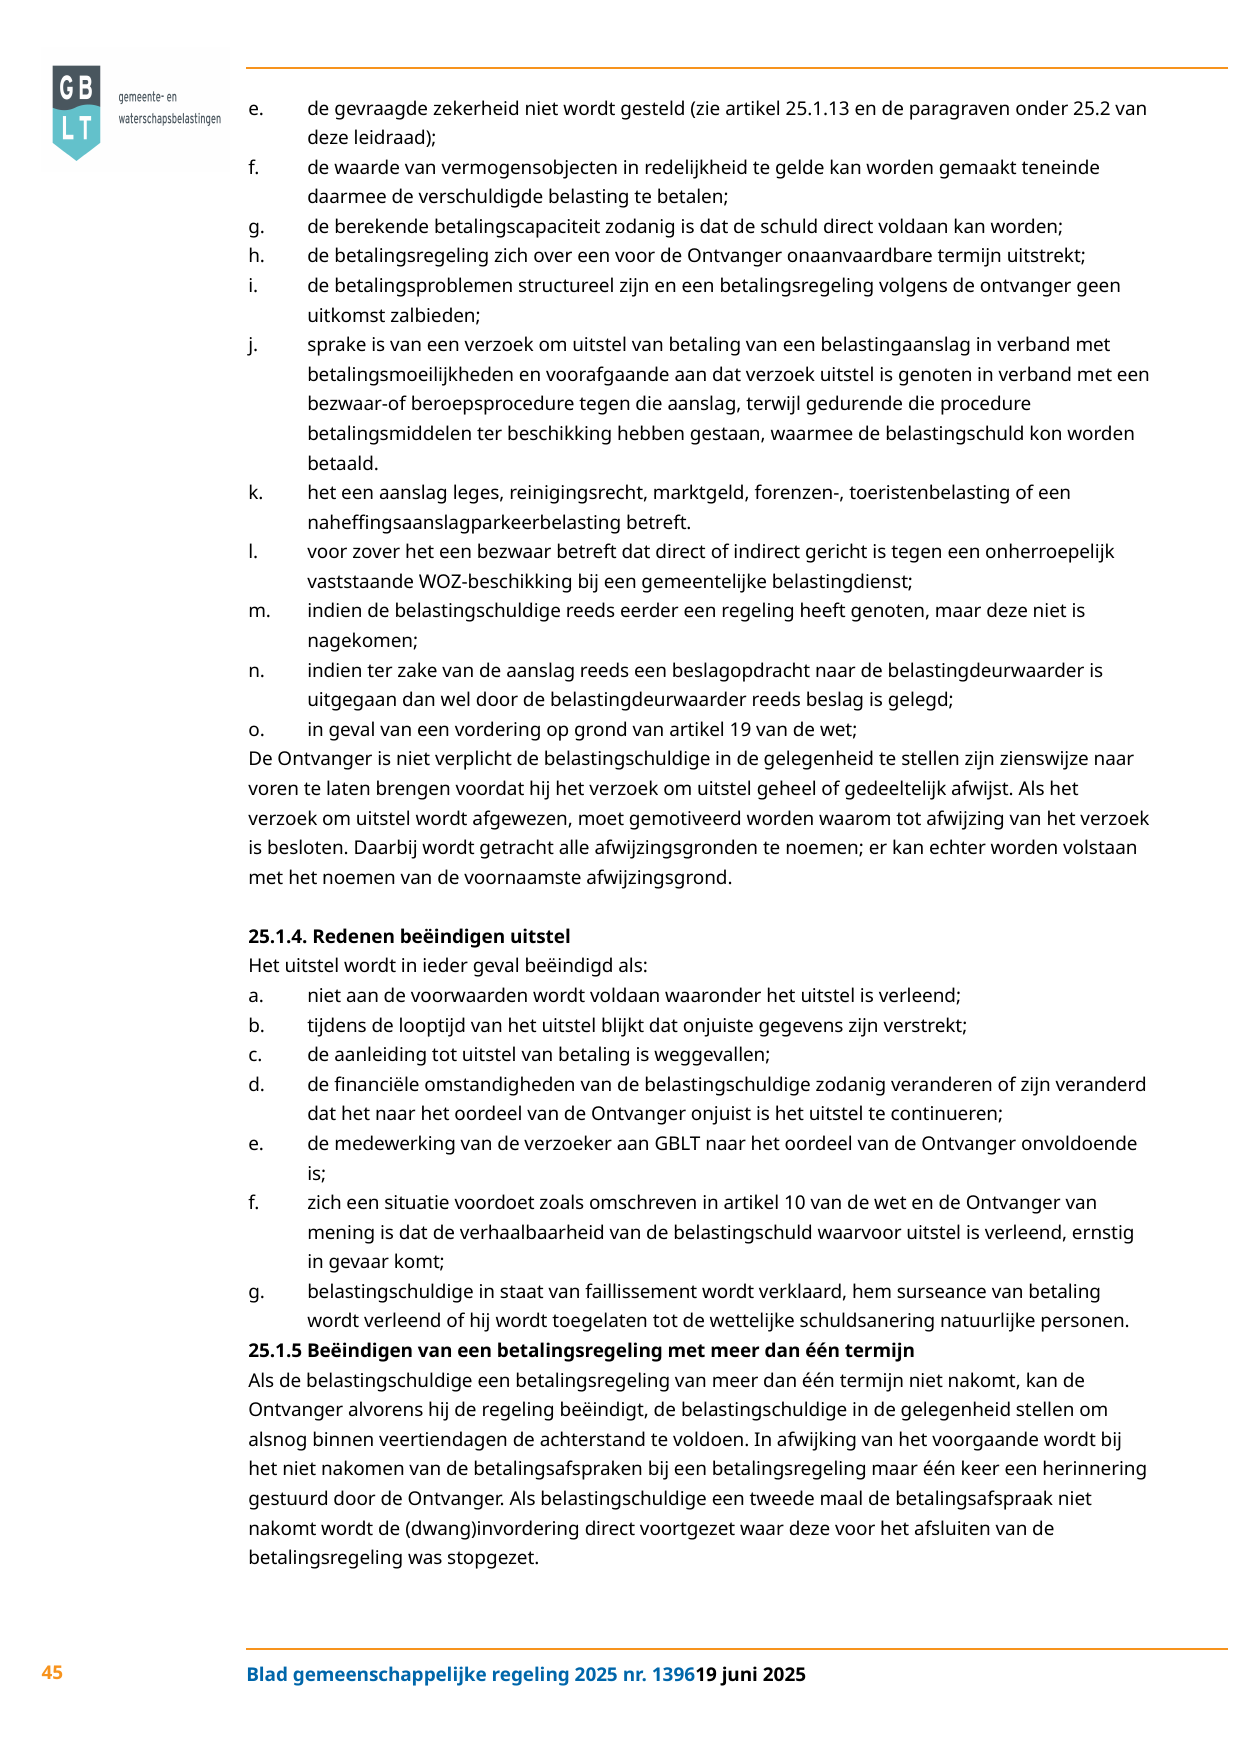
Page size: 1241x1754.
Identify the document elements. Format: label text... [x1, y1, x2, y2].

list niet aan de voorwaarden wordt voldaan waaronder het uitstel is verleend; [248, 982, 1152, 1008]
list in geval van een vordering op grond van artikel 19 van de wet; [248, 716, 1152, 742]
list tijdens de looptijd van het uitstel blijkt dat onjuiste gegevens zijn verstrekt; [248, 1012, 1152, 1038]
text 25.1.5 Beëindigen van een betalingsregeling met meer dan één termijn [248, 1337, 1152, 1363]
list zich een situatie voordoet zoals omschreven in artikel 10 van de wet en de Ontvanger van mening is dat de verhaalbaarheid van de belastingschuld waarvoor uitstel is verleend, ernstig in gevaar komt; [248, 1189, 1152, 1274]
list de betalingsregeling zich over een voor de Ontvanger onaanvaardbare termijn uitstrekt; [248, 243, 1152, 268]
list de medewerking van de verzoeker aan GBLT naar het oordeel van de Ontvanger onvoldoende is; [248, 1130, 1152, 1186]
list het een aanslag leges, reinigingsrecht, marktgeld, forenzen-, toeristenbelasting of een naheffingsaanslagparkeerbelasting betreft. [248, 479, 1152, 535]
list de aanleiding tot uitstel van betaling is weggevallen; [248, 1041, 1152, 1067]
list voor zover het een bezwaar betreft dat direct of indirect gericht is tegen een onherroepelijk vaststaande WOZ-beschikking bij een gemeentelijke belastingdienst; [248, 538, 1152, 594]
list indien de belastingschuldige reeds eerder een regeling heeft genoten, maar deze niet is nagekomen; [248, 598, 1152, 653]
text Als de belastingschuldige een betalingsregeling van meer dan één termijn niet nakomt, kan de Ontvanger alvorens hij de regeling beëindigt, de belastingschuldige in de gelegenheid stellen om alsnog binnen veertiendagen de achterstand te voldoen. In afwijking van het voorgaande wordt bij het niet nakomen van de betalingsafspraken bij een betalingsregeling maar één keer een herinnering gestuurd door de Ontvanger. Als belastingschuldige een tweede maal de betalingsafspraak niet nakomt wordt de (dwang)invordering direct voortgezet waar deze voor het afsluiten van de betalingsregeling was stopgezet. [248, 1367, 1152, 1570]
list de financiële omstandigheden van de belastingschuldige zodanig veranderen of zijn veranderd dat het naar het oordeel van de Ontvanger onjuist is het uitstel te continueren; [248, 1071, 1152, 1126]
text Het uitstel wordt in ieder geval beëindigd als: [248, 953, 1152, 978]
picture [41, 47, 231, 172]
list indien ter zake van de aanslag reeds een beslagopdracht naar de belastingdeurwaarder is uitgegaan dan wel door de belastingdeurwaarder reeds beslag is gelegd; [248, 657, 1152, 712]
list sprake is van een verzoek om uitstel van betaling van een belastingaanslag in verband met betalingsmoeilijkheden en voorafgaande aan dat verzoek uitstel is genoten in verband met een bezwaar-of beroepsprocedure tegen die aanslag, terwijl gedurende die procedure betalingsmiddelen ter beschikking hebben gestaan, waarmee de belastingschuld kon worden betaald. [248, 331, 1152, 476]
text De Ontvanger is niet verplicht de belastingschuldige in de gelegenheid te stellen zijn zienswijze naar voren te laten brengen voordat hij het verzoek om uitstel geheel of gedeeltelijk afwijst. Als het verzoek om uitstel wordt afgewezen, moet gemotiveerd worden waarom tot afwijzing van het verzoek is besloten. Daarbij wordt getracht alle afwijzingsgronden te noemen; er kan echter worden volstaan met het noemen van de voornaamste afwijzingsgrond. [248, 746, 1152, 890]
text 25.1.4. Redenen beëindigen uitstel [248, 923, 1152, 949]
list belastingschuldige in staat van faillissement wordt verklaard, hem surseance van betaling wordt verleend of hij wordt toegelaten tot de wettelijke schuldsanering natuurlijke personen. [248, 1278, 1152, 1333]
list de waarde van vermogensobjecten in redelijkheid te gelde kan worden gemaakt teneinde daarmee de verschuldigde belasting te betalen; [248, 154, 1152, 209]
list de berekende betalingscapaciteit zodanig is dat de schuld direct voldaan kan worden; [248, 213, 1152, 239]
list de betalingsproblemen structureel zijn en een betalingsregeling volgens de ontvanger geen uitkomst zalbieden; [248, 272, 1152, 328]
list de gevraagde zekerheid niet wordt gesteld (zie artikel 25.1.13 en de paragraven onder 25.2 van deze leidraad); [248, 95, 1152, 150]
